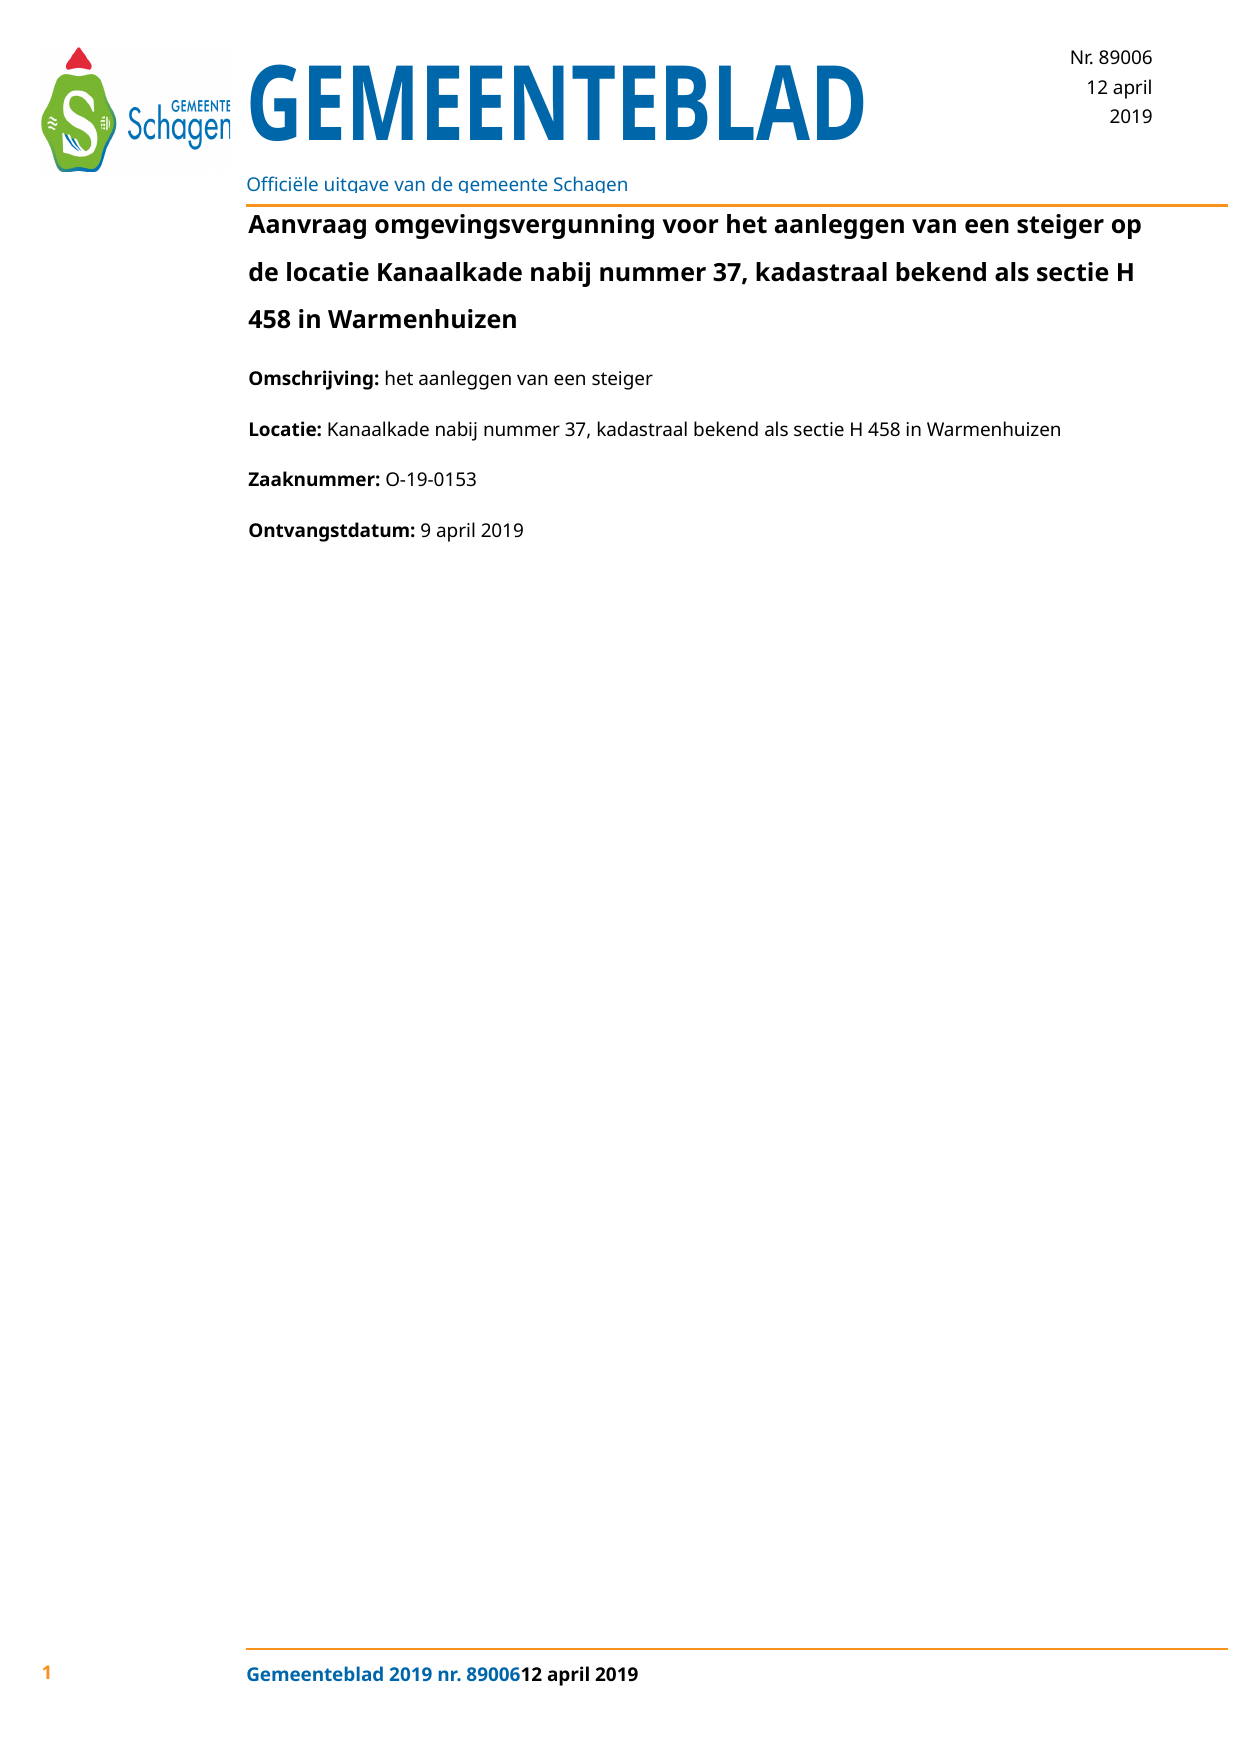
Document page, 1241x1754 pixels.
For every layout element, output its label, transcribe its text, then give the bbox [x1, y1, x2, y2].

text Aanvraag omgevingsvergunning voor het aanleggen van een steiger op de locatie Kanaalkade nabij nummer 37, kadastraal bekend als sectie H 458 in Warmenhuizen [248, 207, 1152, 336]
text Ontvangstdatum: 9 april 2019 [248, 517, 1152, 542]
text Omschrijving: het aanleggen van een steiger [248, 366, 1152, 391]
picture [41, 47, 231, 172]
text Zaaknummer: O-19-0153 [248, 466, 1152, 492]
text Locatie: Kanaalkade nabij nummer 37, kadastraal bekend als sectie H 458 in Warmenhuizen [248, 416, 1152, 442]
